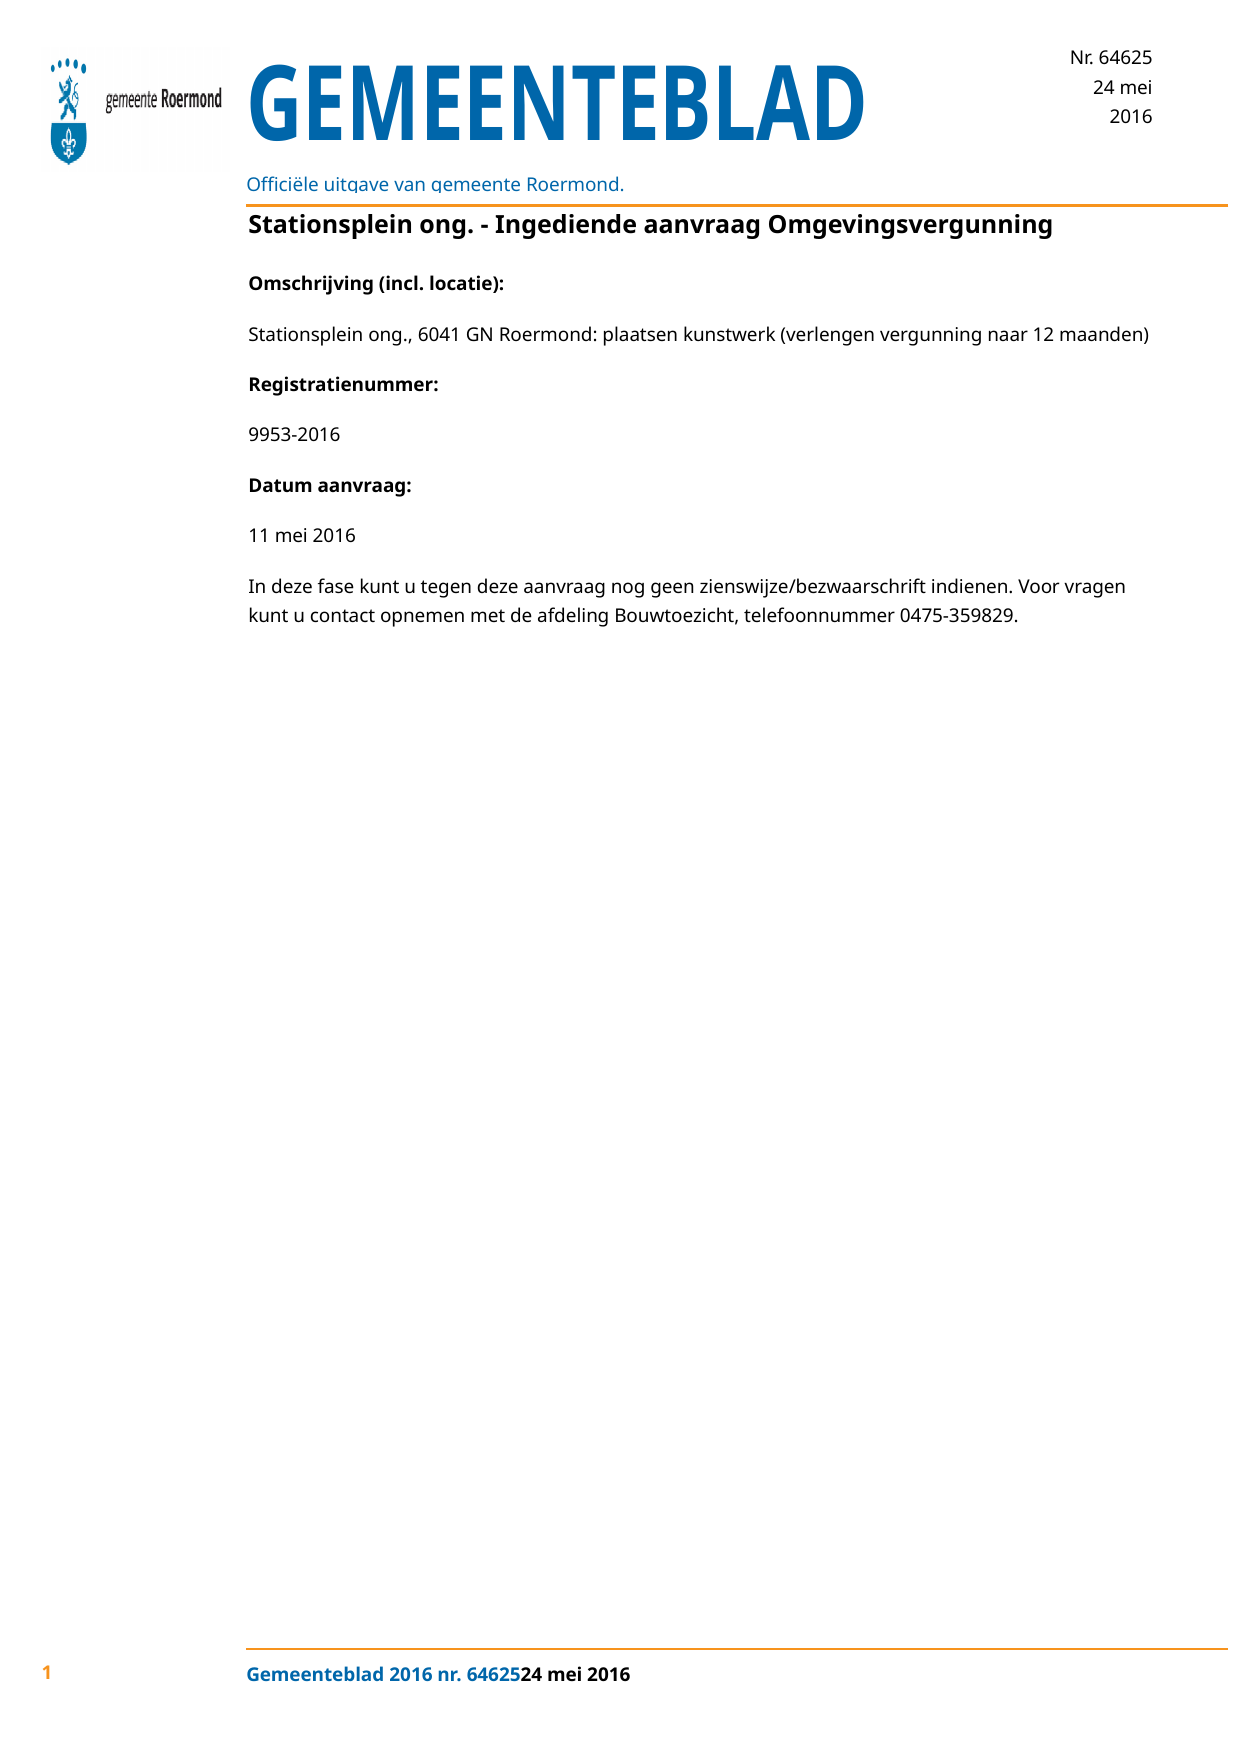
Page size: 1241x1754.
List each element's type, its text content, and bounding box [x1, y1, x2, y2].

picture [41, 47, 231, 172]
text Omschrijving (incl. locatie): [248, 270, 1152, 296]
text 11 mei 2016 [248, 522, 1152, 548]
text In deze fase kunt u tegen deze aanvraag nog geen zienswijze/bezwaarschrift indienen. Voor vragen kunt u contact opnemen met de afdeling Bouwtoezicht, telefoonnummer 0475-359829. [248, 573, 1152, 628]
text Datum aanvraag: [248, 472, 1152, 498]
text 9953-2016 [248, 422, 1152, 447]
text Registratienummer: [248, 371, 1152, 397]
text Stationsplein ong., 6041 GN Roermond: plaatsen kunstwerk (verlengen vergunning naar 12 maanden) [248, 321, 1152, 346]
text Stationsplein ong. - Ingediende aanvraag Omgevingsvergunning [248, 207, 1152, 241]
